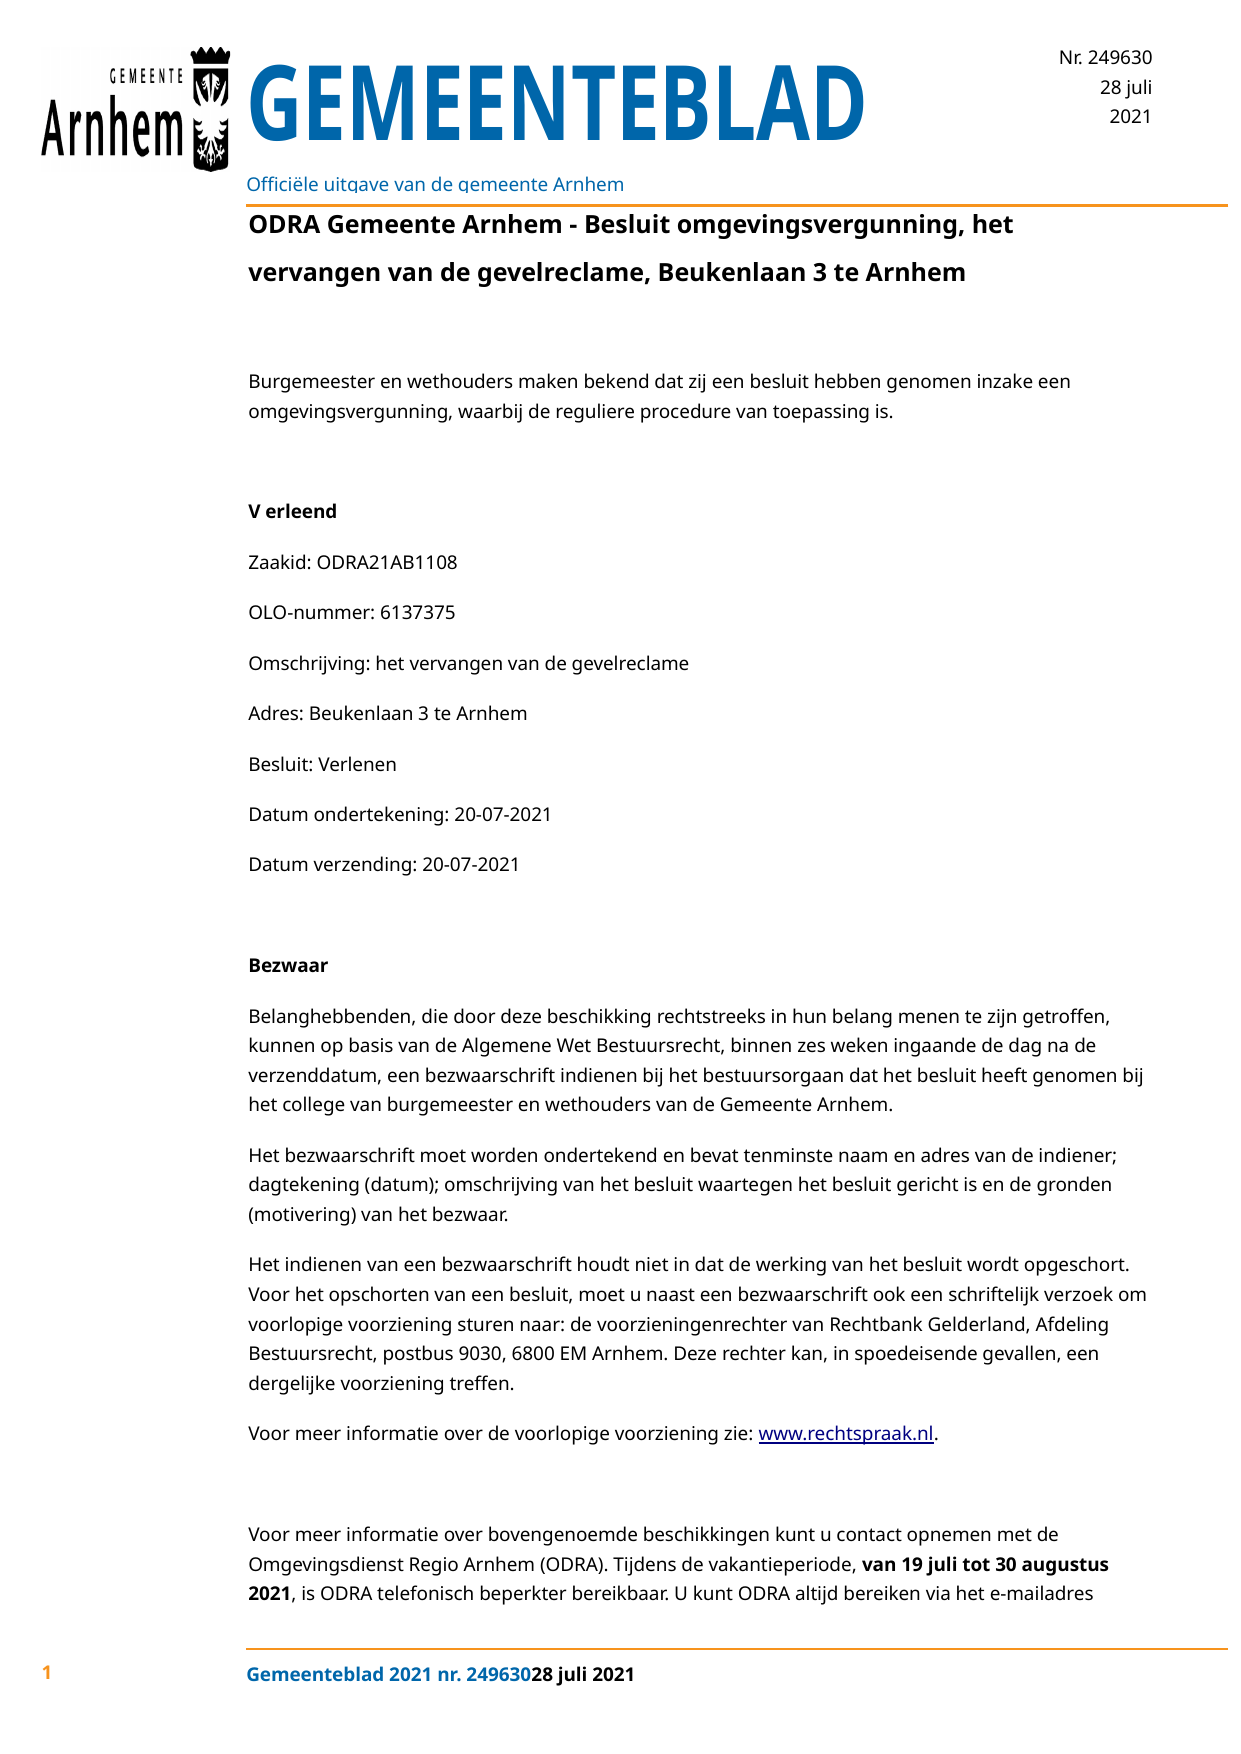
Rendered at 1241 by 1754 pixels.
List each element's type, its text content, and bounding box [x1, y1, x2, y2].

picture [41, 47, 231, 172]
text Omschrijving: het vervangen van de gevelreclame [248, 650, 1152, 676]
text OLO-nummer: 6137375 [248, 599, 1152, 625]
text Datum verzending: 20-07-2021 [248, 852, 1152, 877]
text Bezwaar [248, 952, 1152, 978]
text Voor meer informatie over de voorlopige voorziening zie: www.rechtspraak.nl. [248, 1420, 1152, 1446]
text Het bezwaarschrift moet worden ondertekend en bevat tenminste naam en adres van de indiener; dagtekening (datum); omschrijving van het besluit waartegen het besluit gericht is en de gronden (motivering) van het bezwaar. [248, 1142, 1152, 1227]
text Datum ondertekening: 20-07-2021 [248, 801, 1152, 827]
text ODRA Gemeente Arnhem - Besluit omgevingsvergunning, het vervangen van de gevelreclame, Beukenlaan 3 te Arnhem [248, 207, 1152, 288]
text Voor meer informatie over bovengenoemde beschikkingen kunt u contact opnemen met de Omgevingsdienst Regio Arnhem (ODRA). Tijdens de vakantieperiode, van 19 juli tot 30 augustus 2021, is ODRA telefonisch beperkter bereikbaar. U kunt ODRA altijd bereiken via het e-mailadres [248, 1521, 1152, 1606]
text V erleend [248, 499, 1152, 524]
text Belanghebbenden, die door deze beschikking rechtstreeks in hun belang menen te zijn getroffen, kunnen op basis van de Algemene Wet Bestuursrecht, binnen zes weken ingaande de dag na de verzenddatum, een bezwaarschrift indienen bij het bestuursorgaan dat het besluit heeft genomen bij het college van burgemeester en wethouders van de Gemeente Arnhem. [248, 1003, 1152, 1117]
text Burgemeester en wethouders maken bekend dat zij een besluit hebben genomen inzake een omgevingsvergunning, waarbij de reguliere procedure van toepassing is. [248, 368, 1152, 424]
text Zaakid: ODRA21AB1108 [248, 549, 1152, 575]
text Besluit: Verlenen [248, 751, 1152, 777]
text Het indienen van een bezwaarschrift houdt niet in dat de werking van het besluit wordt opgeschort. Voor het opschorten van een besluit, moet u naast een bezwaarschrift ook een schriftelijk verzoek om voorlopige voorziening sturen naar: de voorzieningenrechter van Rechtbank Gelderland, Afdeling Bestuursrecht, postbus 9030, 6800 EM Arnhem. Deze rechter kan, in spoedeisende gevallen, een dergelijke voorziening treffen. [248, 1252, 1152, 1396]
text Adres: Beukenlaan 3 te Arnhem [248, 700, 1152, 726]
